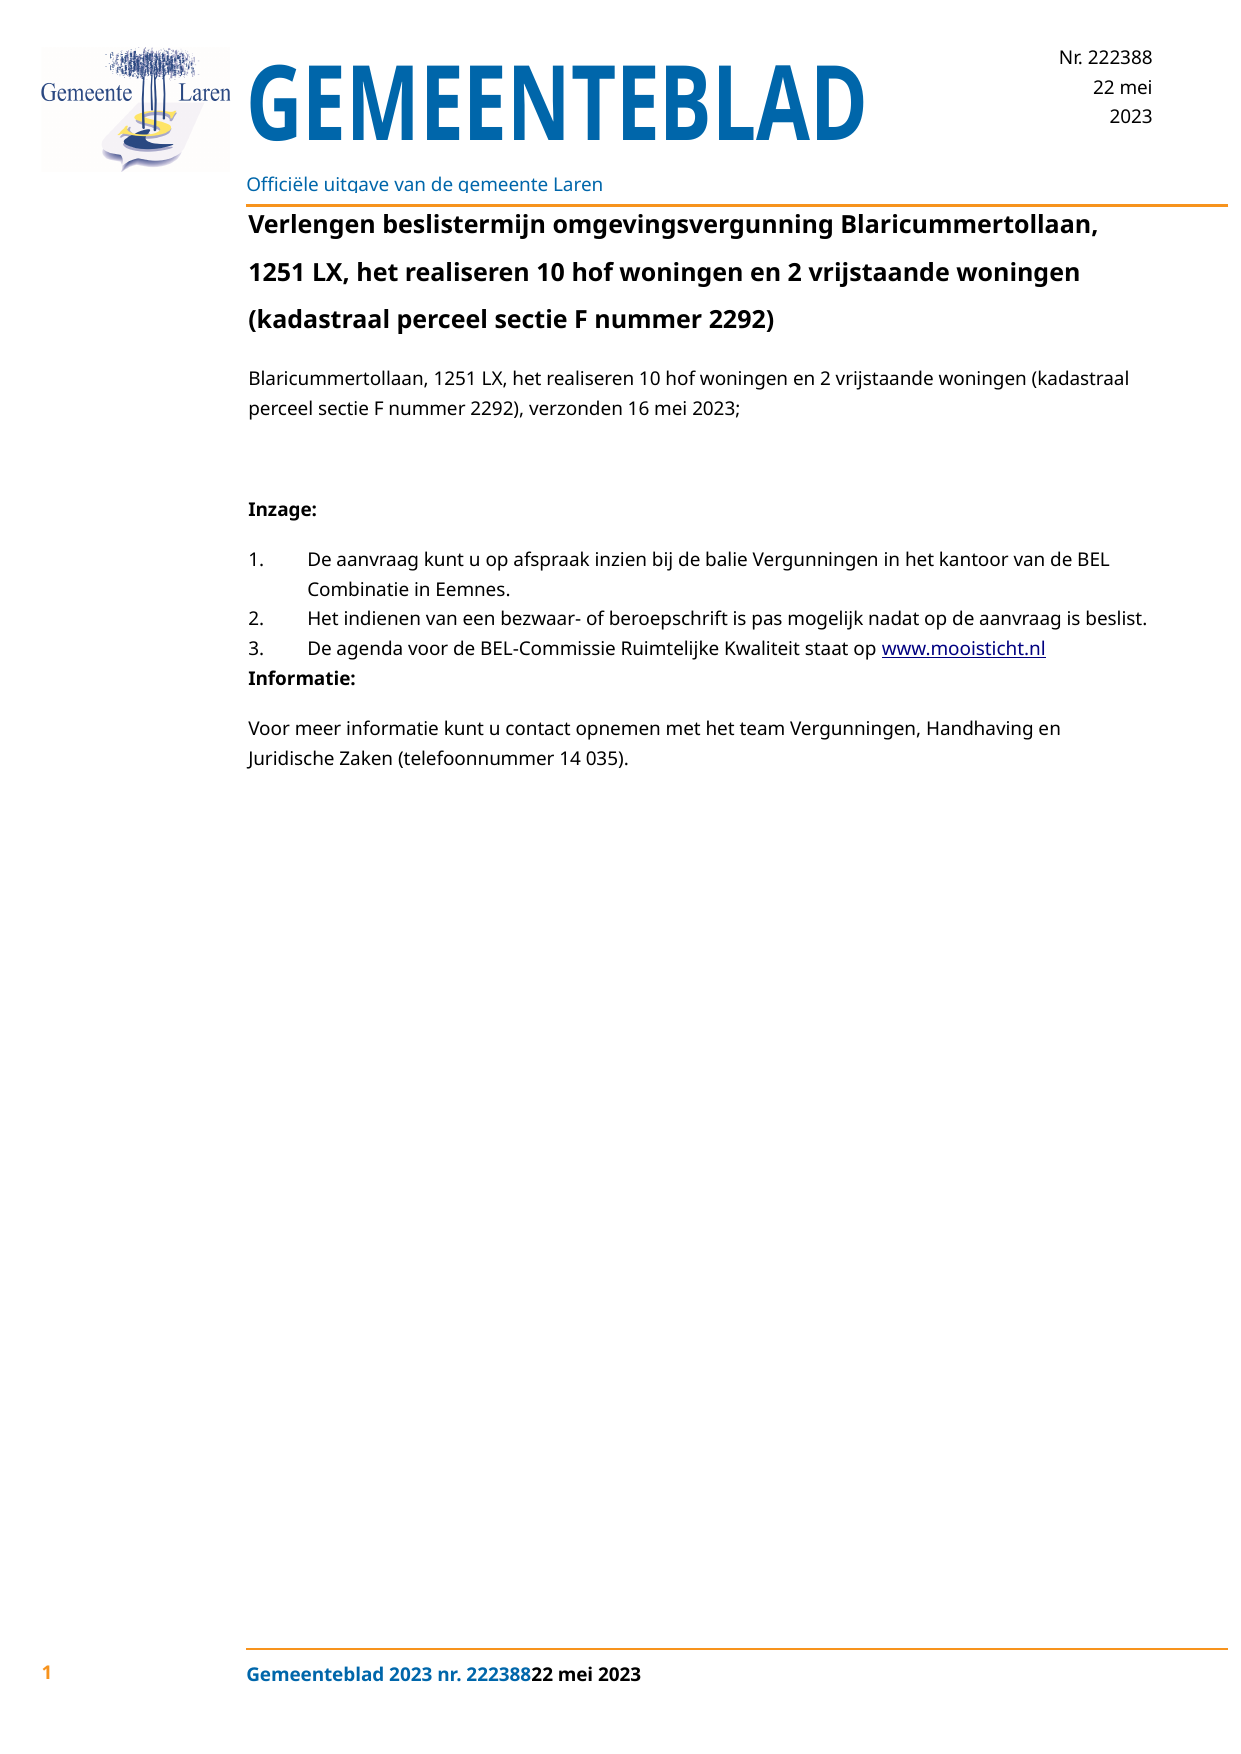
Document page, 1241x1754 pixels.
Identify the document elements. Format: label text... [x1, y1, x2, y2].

text Informatie: [248, 665, 1152, 690]
text Inzage: [248, 496, 1152, 522]
text Voor meer informatie kunt u contact opnemen met het team Vergunningen, Handhaving en Juridische Zaken (telefoonnummer 14 035). [248, 715, 1152, 770]
text Blaricummertollaan, 1251 LX, het realiseren 10 hof woningen en 2 vrijstaande woningen (kadastraal perceel sectie F nummer 2292), verzonden 16 mei 2023; [248, 366, 1152, 421]
list De agenda voor de BEL-Commissie Ruimtelijke Kwaliteit staat op www.mooisticht.nl [248, 635, 1152, 661]
picture [41, 47, 231, 172]
list Het indienen van een bezwaar- of beroepschrift is pas mogelijk nadat op de aanvraag is beslist. [248, 606, 1152, 631]
list De aanvraag kunt u op afspraak inzien bij de balie Vergunningen in het kantoor van de BEL Combinatie in Eemnes. [248, 546, 1152, 602]
text Verlengen beslistermijn omgevingsvergunning Blaricummertollaan, 1251 LX, het realiseren 10 hof woningen en 2 vrijstaande woningen (kadastraal perceel sectie F nummer 2292) [248, 207, 1152, 336]
